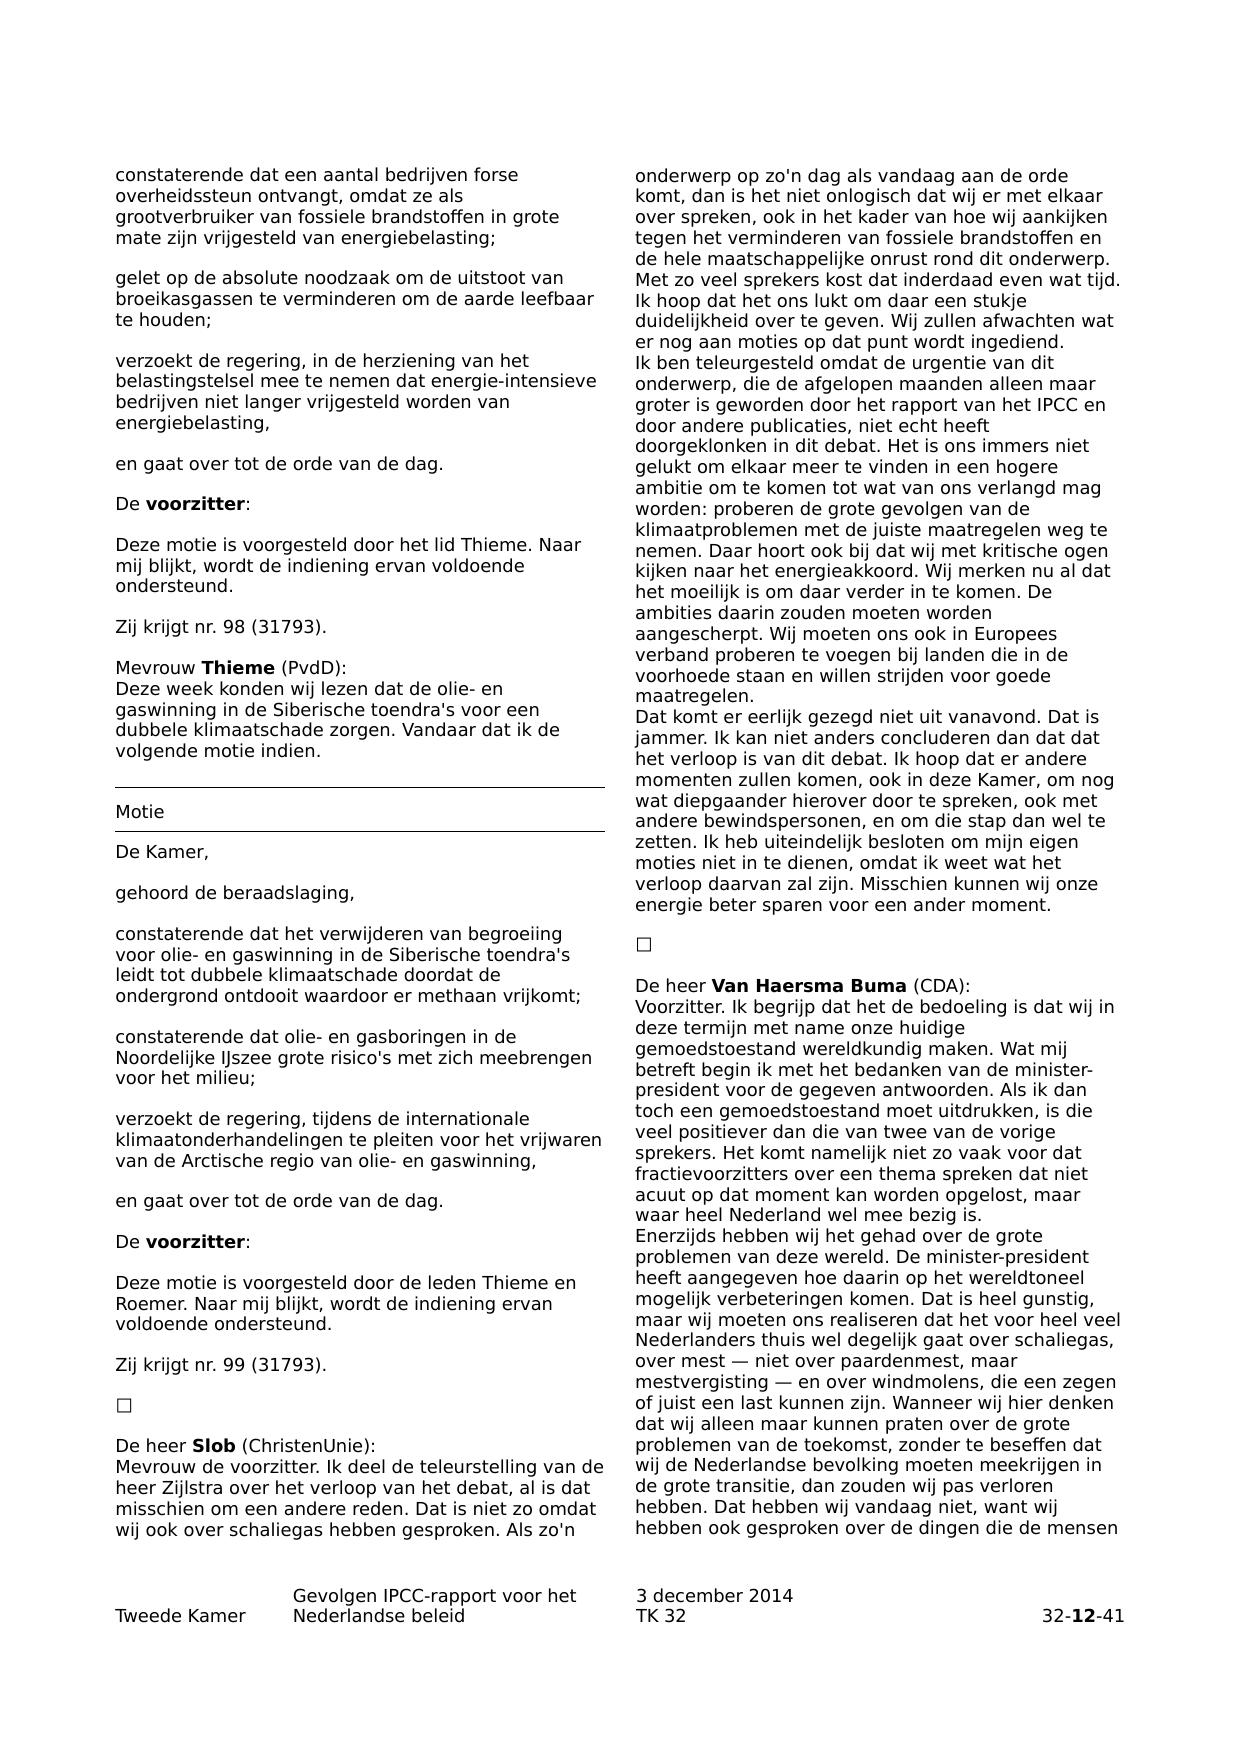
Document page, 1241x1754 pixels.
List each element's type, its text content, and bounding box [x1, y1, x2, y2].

text verzoekt de regering, in de herziening van het belastingstelsel mee te nemen dat energie-intensieve bedrijven niet langer vrijgesteld worden van energiebelasting, [115, 350, 605, 433]
text verzoekt de regering, tijdens de internationale klimaatonderhandelingen te pleiten voor het vrijwaren van de Arctische regio van olie- en gaswinning, [115, 1109, 605, 1171]
text De voorzitter: [115, 1232, 605, 1253]
text Mevrouw de voorzitter. Ik deel de teleurstelling van de heer Zijlstra over het verloop van het debat, al is dat misschien om een andere reden. Dat is niet zo omdat wij ook over schaliegas hebben gesproken. Als zo'n [115, 1457, 605, 1540]
text en gaat over tot de orde van de dag. [115, 1191, 605, 1212]
text Deze week konden wij lezen dat de olie- en gaswinning in de Siberische toendra's voor een dubbele klimaatschade zorgen. Vandaar dat ik de volgende motie indien. [115, 678, 605, 762]
text onderwerp op zo'n dag als vandaag aan de orde komt, dan is het niet onlogisch dat wij er met elkaar over spreken, ook in het kader van hoe wij aankijken tegen het verminderen van fossiele brandstoffen en de hele maatschappelijke onrust rond dit onderwerp. Met zo veel sprekers kost dat inderdaad even wat tijd. Ik hoop dat het ons lukt om daar een stukje duidelijkheid over te geven. Wij zullen afwachten wat er nog aan moties op dat punt wordt ingediend. [635, 165, 1125, 353]
text Zij krijgt nr. 98 (31793). [115, 617, 605, 638]
text Deze motie is voorgesteld door de leden Thieme en Roemer. Naar mij blijkt, wordt de indiening ervan voldoende ondersteund. [115, 1273, 605, 1335]
text constaterende dat een aantal bedrijven forse overheidssteun ontvangt, omdat ze als grootverbruiker van fossiele brandstoffen in grote mate zijn vrijgesteld van energiebelasting; [115, 165, 605, 248]
text Deze motie is voorgesteld door het lid Thieme. Naar mij blijkt, wordt de indiening ervan voldoende ondersteund. [115, 535, 605, 597]
text constaterende dat olie- en gasboringen in de Noordelijke IJszee grote risico's met zich meebrengen voor het milieu; [115, 1027, 605, 1089]
text De Kamer, [115, 842, 605, 863]
text constaterende dat het verwijderen van begroeiing voor olie- en gaswinning in de Siberische toendra's leidt tot dubbele klimaatschade doordat de ondergrond ontdooit waardoor er methaan vrijkomt; [115, 924, 605, 1007]
text Enerzijds hebben wij het gehad over de grote problemen van deze wereld. De minister-president heeft aangegeven hoe daarin op het wereldtoneel mogelijk verbeteringen komen. Dat is heel gunstig, maar wij moeten ons realiseren dat het voor heel veel Nederlanders thuis wel degelijk gaat over schaliegas, over mest — niet over paardenmest, maar mestvergisting — en over windmolens, die een zegen of juist een last kunnen zijn. Wanneer wij hier denken dat wij alleen maar kunnen praten over de grote problemen van de toekomst, zonder te beseffen dat wij de Nederlandse bevolking moeten meekrijgen in de grote transitie, dan zouden wij pas verloren hebben. Dat hebben wij vandaag niet, want wij hebben ook gesproken over de dingen die de mensen [635, 1226, 1125, 1538]
text en gaat over tot de orde van de dag. [115, 453, 605, 474]
text gehoord de beraadslaging, [115, 883, 605, 904]
text Voorzitter. Ik begrijp dat het de bedoeling is dat wij in deze termijn met name onze huidige gemoedstoestand wereldkundig maken. Wat mij betreft begin ik met het bedanken van de minister-president voor de gegeven antwoorden. Als ik dan toch een gemoedstoestand moet uitdrukken, is die veel positiever dan die van twee van de vorige sprekers. Het komt namelijk niet zo vaak voor dat fractievoorzitters over een thema spreken dat niet acuut op dat moment kan worden opgelost, maar waar heel Nederland wel mee bezig is. [635, 997, 1125, 1226]
text Mevrouw Thieme (PvdD): [115, 658, 605, 678]
text ⬜ [115, 1396, 605, 1416]
text gelet op de absolute noodzaak om de uitstoot van broeikasgassen te verminderen om de aarde leefbaar te houden; [115, 268, 605, 330]
text De voorzitter: [115, 494, 605, 515]
text De heer Slob (ChristenUnie): [115, 1436, 605, 1457]
text Motie [115, 802, 605, 822]
text ⬜ [635, 935, 1125, 956]
text Ik ben teleurgesteld omdat de urgentie van dit onderwerp, die de afgelopen maanden alleen maar groter is geworden door het rapport van het IPCC en door andere publicaties, niet echt heeft doorgeklonken in dit debat. Het is ons immers niet gelukt om elkaar meer te vinden in een hogere ambitie om te komen tot wat van ons verlangd mag worden: proberen de grote gevolgen van de klimaatproblemen met de juiste maatregelen weg te nemen. Daar hoort ook bij dat wij met kritische ogen kijken naar het energieakkoord. Wij merken nu al dat het moeilijk is om daar verder in te komen. De ambities daarin zouden moeten worden aangescherpt. Wij moeten ons ook in Europees verband proberen te voegen bij landen die in de voorhoede staan en willen strijden voor goede maatregelen. [635, 353, 1125, 707]
text Zij krijgt nr. 99 (31793). [115, 1355, 605, 1376]
text Dat komt er eerlijk gezegd niet uit vanavond. Dat is jammer. Ik kan niet anders concluderen dan dat dat het verloop is van dit debat. Ik hoop dat er andere momenten zullen komen, ook in deze Kamer, om nog wat diepgaander hierover door te spreken, ook met andere bewindspersonen, en om die stap dan wel te zetten. Ik heb uiteindelijk besloten om mijn eigen moties niet in te dienen, omdat ik weet wat het verloop daarvan zal zijn. Misschien kunnen wij onze energie beter sparen voor een ander moment. [635, 707, 1125, 915]
text De heer Van Haersma Buma (CDA): [635, 976, 1125, 997]
